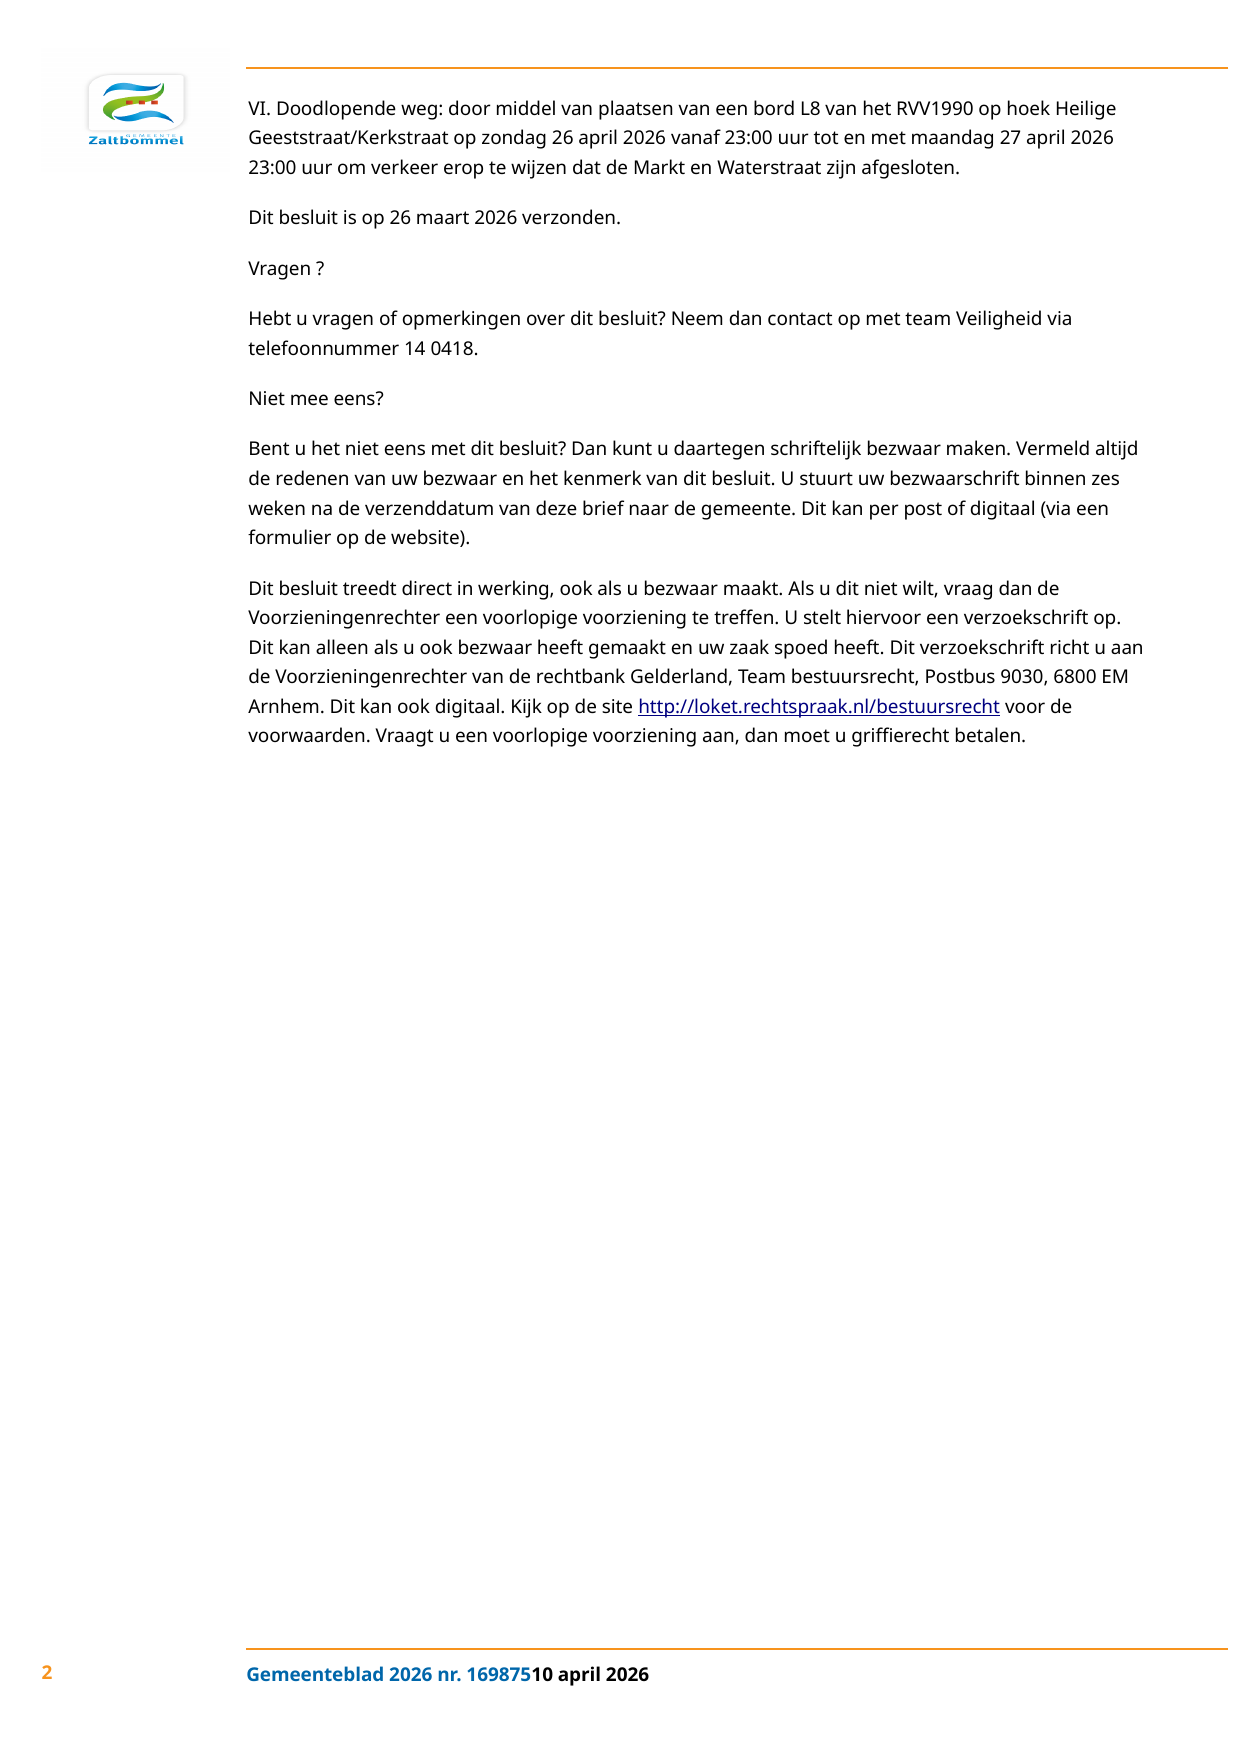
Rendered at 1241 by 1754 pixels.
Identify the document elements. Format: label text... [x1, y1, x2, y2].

text VI. Doodlopende weg: door middel van plaatsen van een bord L8 van het RVV1990 op hoek Heilige Geeststraat/Kerkstraat op zondag 26 april 2026 vanaf 23:00 uur tot en met maandag 27 april 2026 23:00 uur om verkeer erop te wijzen dat de Markt en Waterstraat zijn afgesloten. [248, 95, 1152, 180]
picture [41, 47, 231, 172]
text Vragen ? [248, 255, 1152, 281]
text Bent u het niet eens met dit besluit? Dan kunt u daartegen schriftelijk bezwaar maken. Vermeld altijd de redenen van uw bezwaar en het kenmerk van dit besluit. U stuurt uw bezwaarschrift binnen zes weken na de verzenddatum van deze brief naar de gemeente. Dit kan per post of digitaal (via een formulier op de website). [248, 436, 1152, 550]
text Niet mee eens? [248, 385, 1152, 411]
text Dit besluit is op 26 maart 2026 verzonden. [248, 204, 1152, 230]
text Hebt u vragen of opmerkingen over dit besluit? Neem dan contact op met team Veiligheid via telefoonnummer 14 0418. [248, 305, 1152, 361]
text Dit besluit treedt direct in werking, ook als u bezwaar maakt. Als u dit niet wilt, vraag dan de Voorzieningenrechter een voorlopige voorziening te treffen. U stelt hiervoor een verzoekschrift op. Dit kan alleen als u ook bezwaar heeft gemaakt en uw zaak spoed heeft. Dit verzoekschrift richt u aan de Voorzieningenrechter van de rechtbank Gelderland, Team bestuursrecht, Postbus 9030, 6800 EM Arnhem. Dit kan ook digitaal. Kijk op de site http://loket.rechtspraak.nl/bestuursrecht voor de voorwaarden. Vraagt u een voorlopige voorziening aan, dan moet u griffierecht betalen. [248, 575, 1152, 748]
